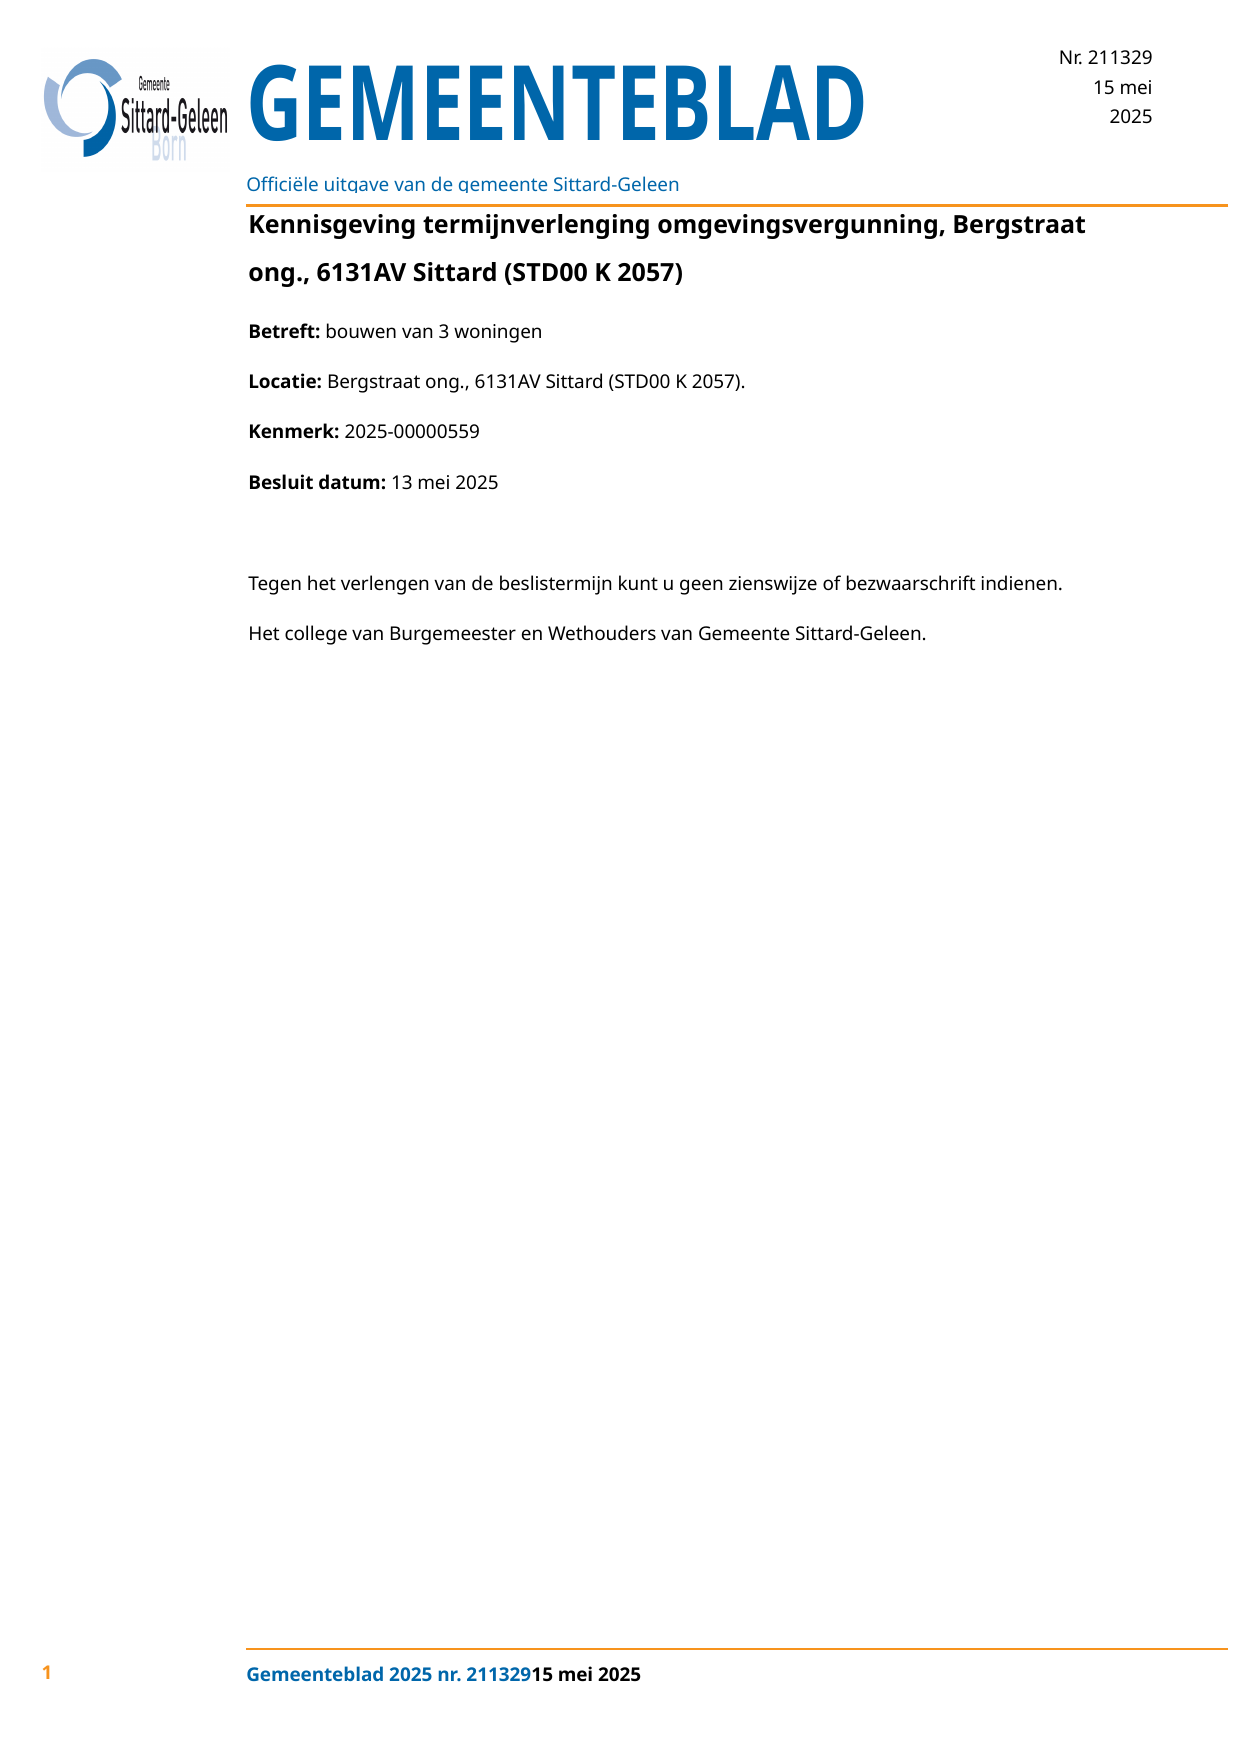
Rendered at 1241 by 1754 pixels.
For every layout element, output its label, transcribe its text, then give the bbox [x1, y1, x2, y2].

text Tegen het verlengen van de beslistermijn kunt u geen zienswijze of bezwaarschrift indienen. [248, 570, 1152, 596]
text Kenmerk: 2025-00000559 [248, 419, 1152, 444]
text Locatie: Bergstraat ong., 6131AV Sittard (STD00 K 2057). [248, 368, 1152, 394]
text Kennisgeving termijnverlenging omgevingsvergunning, Bergstraat ong., 6131AV Sittard (STD00 K 2057) [248, 207, 1152, 288]
text Het college van Burgemeester en Wethouders van Gemeente Sittard-Geleen. [248, 620, 1152, 646]
picture [41, 47, 231, 172]
text Betreft: bouwen van 3 woningen [248, 318, 1152, 344]
text Besluit datum: 13 mei 2025 [248, 469, 1152, 495]
